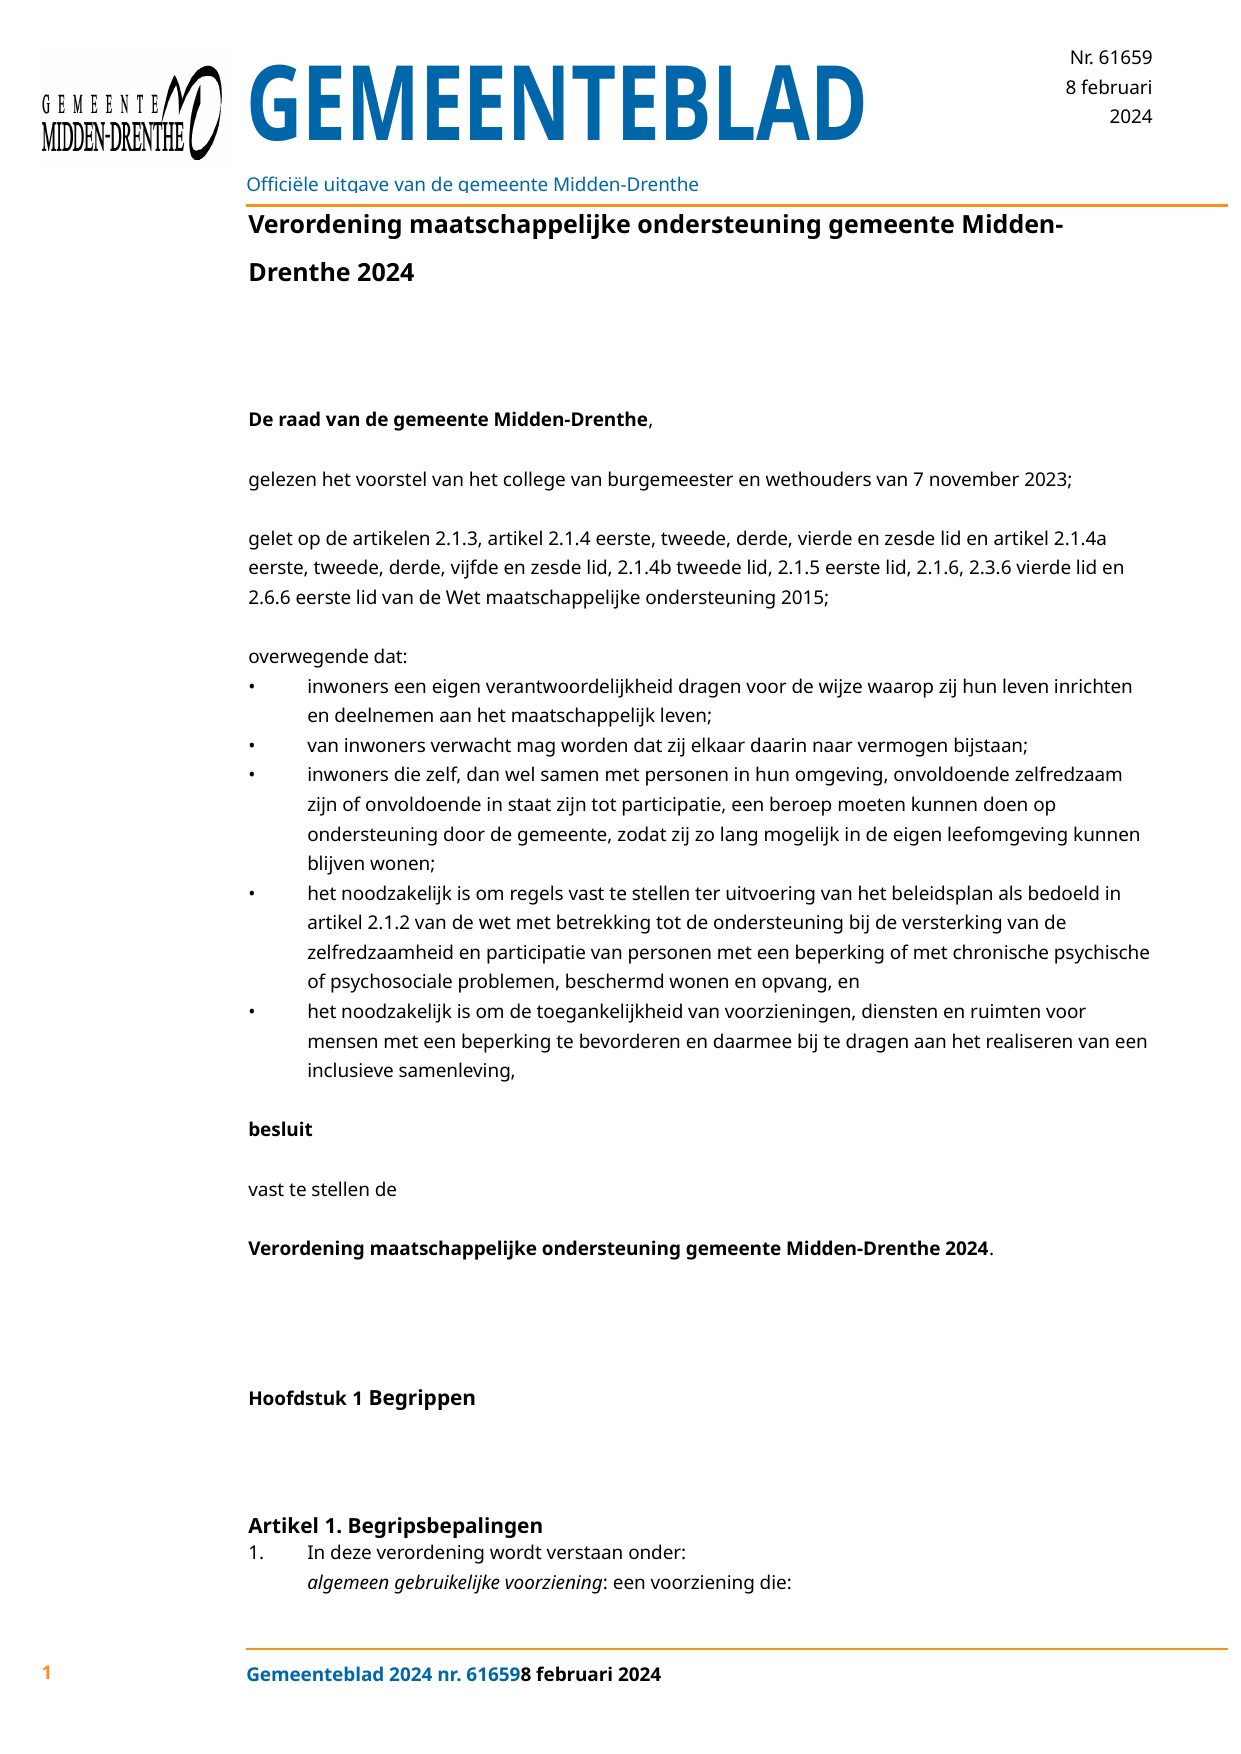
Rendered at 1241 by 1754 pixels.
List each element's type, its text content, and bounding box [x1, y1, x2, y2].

list het noodzakelijk is om de toegankelijkheid van voorzieningen, diensten en ruimten voor mensen met een beperking te bevorderen en daarmee bij te dragen aan het realiseren van een inclusieve samenleving, [248, 998, 1152, 1083]
text Artikel 1. Begripsbepalingen [248, 1511, 1152, 1539]
list inwoners een eigen verantwoordelijkheid dragen voor de wijze waarop zij hun leven inrichten en deelnemen aan het maatschappelijk leven; [248, 673, 1152, 728]
picture [41, 47, 231, 172]
list In deze verordening wordt verstaan onder: [248, 1539, 1152, 1565]
list van inwoners verwacht mag worden dat zij elkaar daarin naar vermogen bijstaan; [248, 732, 1152, 758]
text vast te stellen de [248, 1176, 1152, 1202]
text Verordening maatschappelijke ondersteuning gemeente Midden-Drenthe 2024 [248, 207, 1152, 288]
list het noodzakelijk is om regels vast te stellen ter uitvoering van het beleidsplan als bedoeld in artikel 2.1.2 van de wet met betrekking tot de ondersteuning bij de versterking van de zelfredzaamheid en participatie van personen met een beperking of met chronische psychische of psychosociale problemen, beschermd wonen en opvang, en [248, 880, 1152, 994]
text gelet op de artikelen 2.1.3, artikel 2.1.4 eerste, tweede, derde, vierde en zesde lid en artikel 2.1.4a eerste, tweede, derde, vijfde en zesde lid, 2.1.4b tweede lid, 2.1.5 eerste lid, 2.1.6, 2.3.6 vierde lid en 2.6.6 eerste lid van de Wet maatschappelijke ondersteuning 2015; [248, 525, 1152, 610]
text Hoofdstuk 1 Begrippen [248, 1383, 1152, 1411]
list algemeen gebruikelijke voorziening: een voorziening die: [248, 1569, 1152, 1595]
text gelezen het voorstel van het college van burgemeester en wethouders van 7 november 2023; [248, 466, 1152, 492]
list inwoners die zelf, dan wel samen met personen in hun omgeving, onvoldoende zelfredzaam zijn of onvoldoende in staat zijn tot participatie, een beroep moeten kunnen doen op ondersteuning door de gemeente, zodat zij zo lang mogelijk in de eigen leefomgeving kunnen blijven wonen; [248, 762, 1152, 876]
text overwegende dat: [248, 643, 1152, 669]
text De raad van de gemeente Midden-Drenthe, [248, 407, 1152, 432]
text Verordening maatschappelijke ondersteuning gemeente Midden-Drenthe 2024. [248, 1235, 1152, 1261]
text besluit [248, 1117, 1152, 1142]
